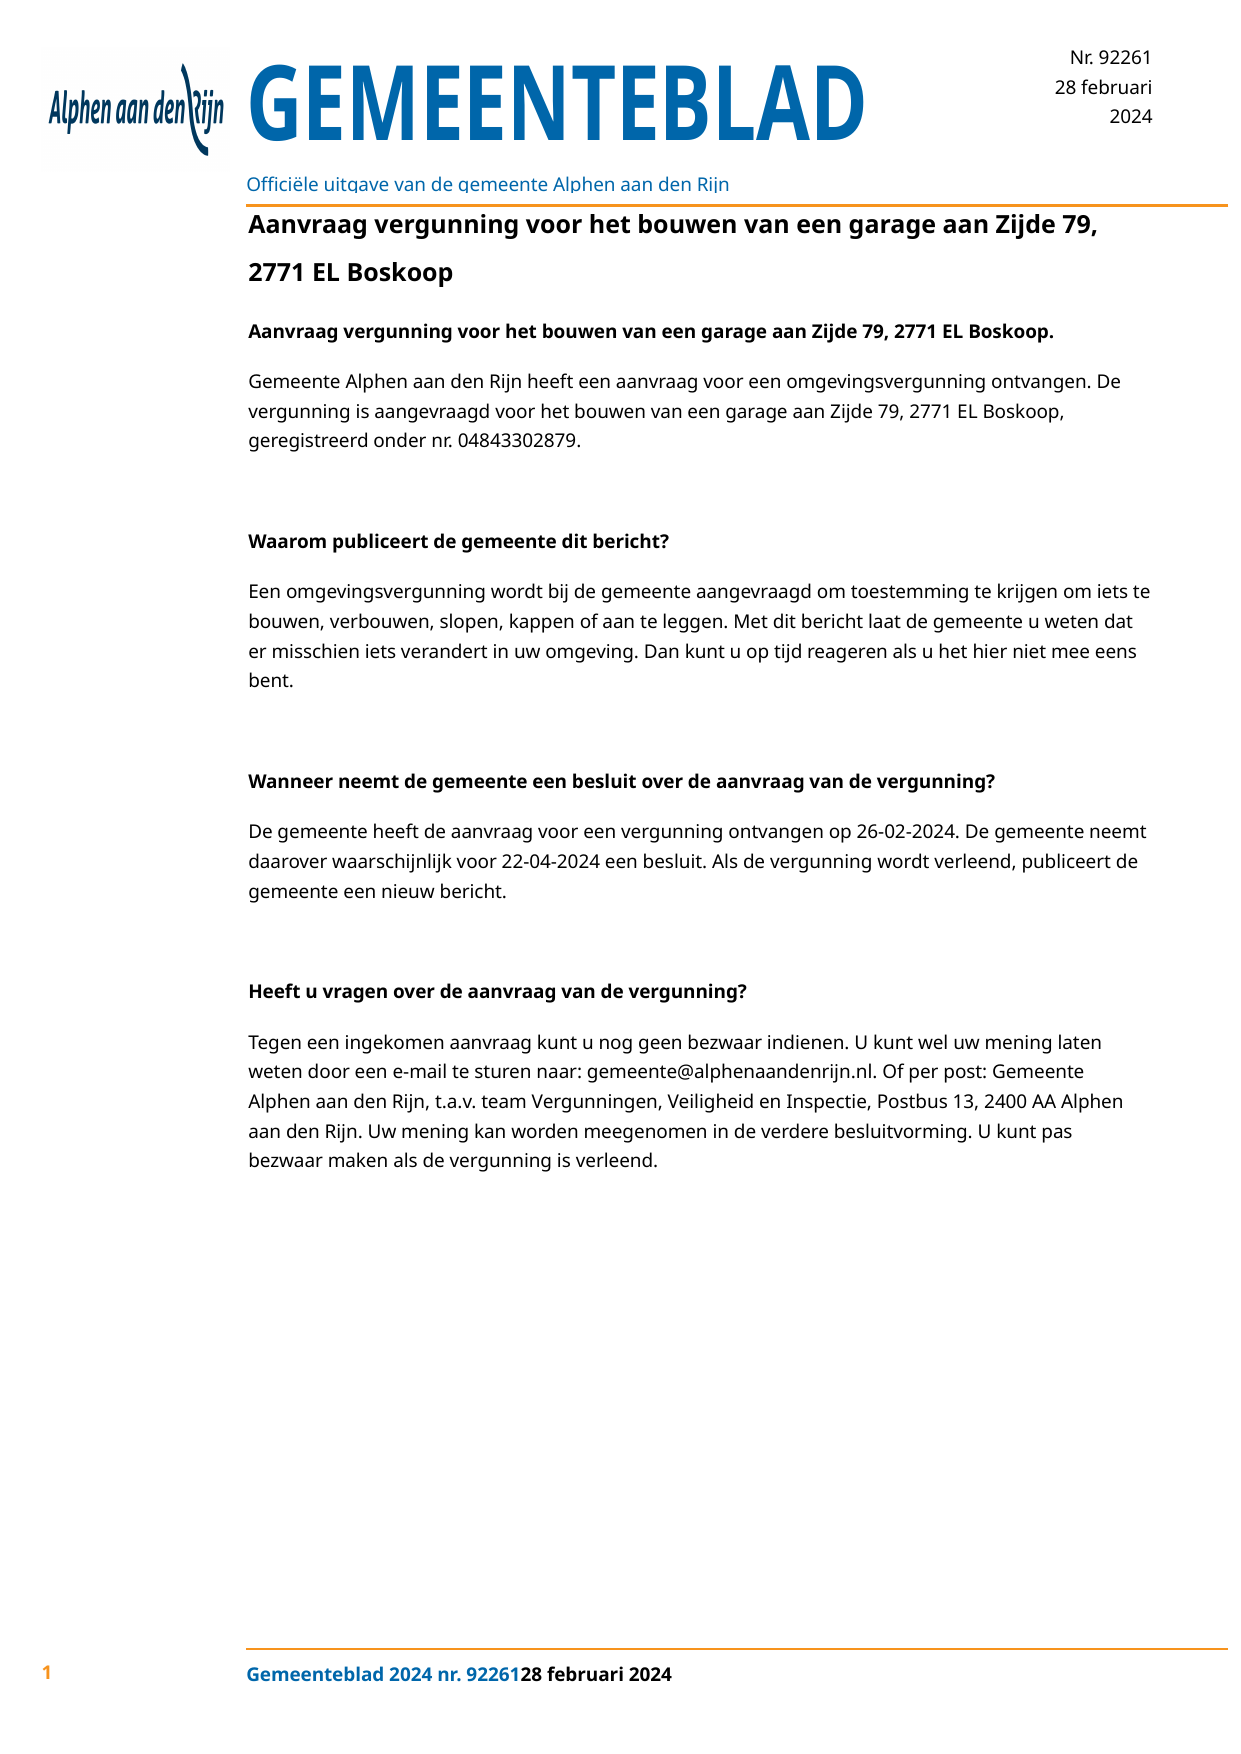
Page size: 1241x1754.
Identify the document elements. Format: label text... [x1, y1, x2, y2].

text De gemeente heeft de aanvraag voor een vergunning ontvangen op 26-02-2024. De gemeente neemt daarover waarschijnlijk voor 22-04-2024 een besluit. Als de vergunning wordt verleend, publiceert de gemeente een nieuw bericht. [248, 819, 1152, 904]
picture [41, 47, 231, 172]
text Waarom publiceert de gemeente dit bericht? [248, 528, 1152, 554]
text Aanvraag vergunning voor het bouwen van een garage aan Zijde 79, 2771 EL Boskoop [248, 207, 1152, 288]
text Wanneer neemt de gemeente een besluit over de aanvraag van de vergunning? [248, 768, 1152, 794]
text Heeft u vragen over de aanvraag van de vergunning? [248, 979, 1152, 1004]
text Aanvraag vergunning voor het bouwen van een garage aan Zijde 79, 2771 EL Boskoop. [248, 318, 1152, 344]
text Tegen een ingekomen aanvraag kunt u nog geen bezwaar indienen. U kunt wel uw mening laten weten door een e-mail te sturen naar: gemeente@alphenaandenrijn.nl. Of per post: Gemeente Alphen aan den Rijn, t.a.v. team Vergunningen, Veiligheid en Inspectie, Postbus 13, 2400 AA Alphen aan den Rijn. Uw mening kan worden meegenomen in de verdere besluitvorming. U kunt pas bezwaar maken als de vergunning is verleend. [248, 1029, 1152, 1173]
text Een omgevingsvergunning wordt bij de gemeente aangevraagd om toestemming te krijgen om iets te bouwen, verbouwen, slopen, kappen of aan te leggen. Met dit bericht laat de gemeente u weten dat er misschien iets verandert in uw omgeving. Dan kunt u op tijd reageren als u het hier niet mee eens bent. [248, 579, 1152, 693]
text Gemeente Alphen aan den Rijn heeft een aanvraag voor een omgevingsvergunning ontvangen. De vergunning is aangevraagd voor het bouwen van een garage aan Zijde 79, 2771 EL Boskoop, geregistreerd onder nr. 04843302879. [248, 368, 1152, 453]
